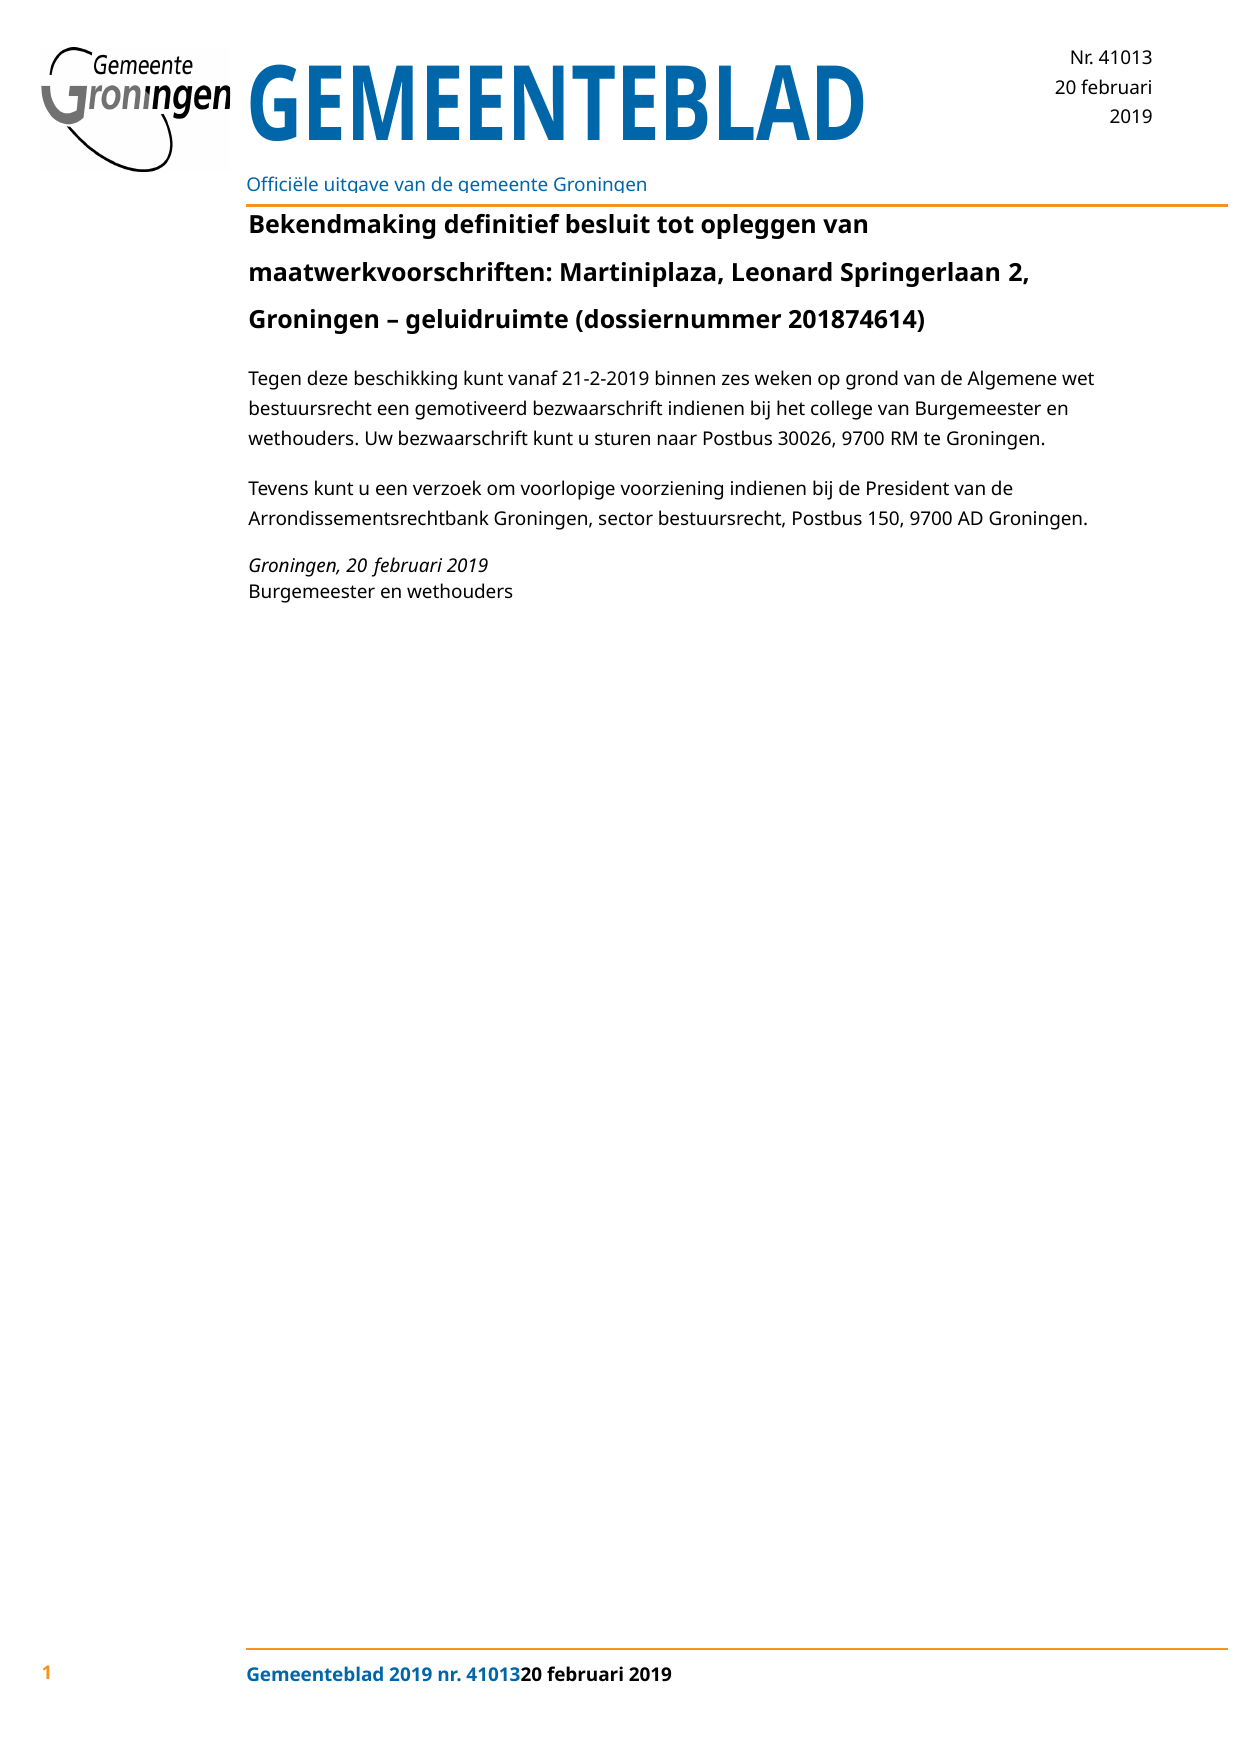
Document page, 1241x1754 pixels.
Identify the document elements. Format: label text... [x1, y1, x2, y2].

text Bekendmaking definitief besluit tot opleggen van maatwerkvoorschriften: Martiniplaza, Leonard Springerlaan 2, Groningen – geluidruimte (dossiernummer 201874614) [248, 207, 1152, 336]
text Tevens kunt u een verzoek om voorlopige voorziening indienen bij de President van de Arrondissementsrechtbank Groningen, sector bestuursrecht, Postbus 150, 9700 AD Groningen. [248, 475, 1152, 530]
text Groningen, 20 februari 2019 [248, 552, 1152, 578]
picture [41, 47, 231, 172]
text Burgemeester en wethouders [248, 578, 1152, 604]
text Tegen deze beschikking kunt vanaf 21-2-2019 binnen zes weken op grond van de Algemene wet bestuursrecht een gemotiveerd bezwaarschrift indienen bij het college van Burgemeester en wethouders. Uw bezwaarschrift kunt u sturen naar Postbus 30026, 9700 RM te Groningen. [248, 366, 1152, 450]
